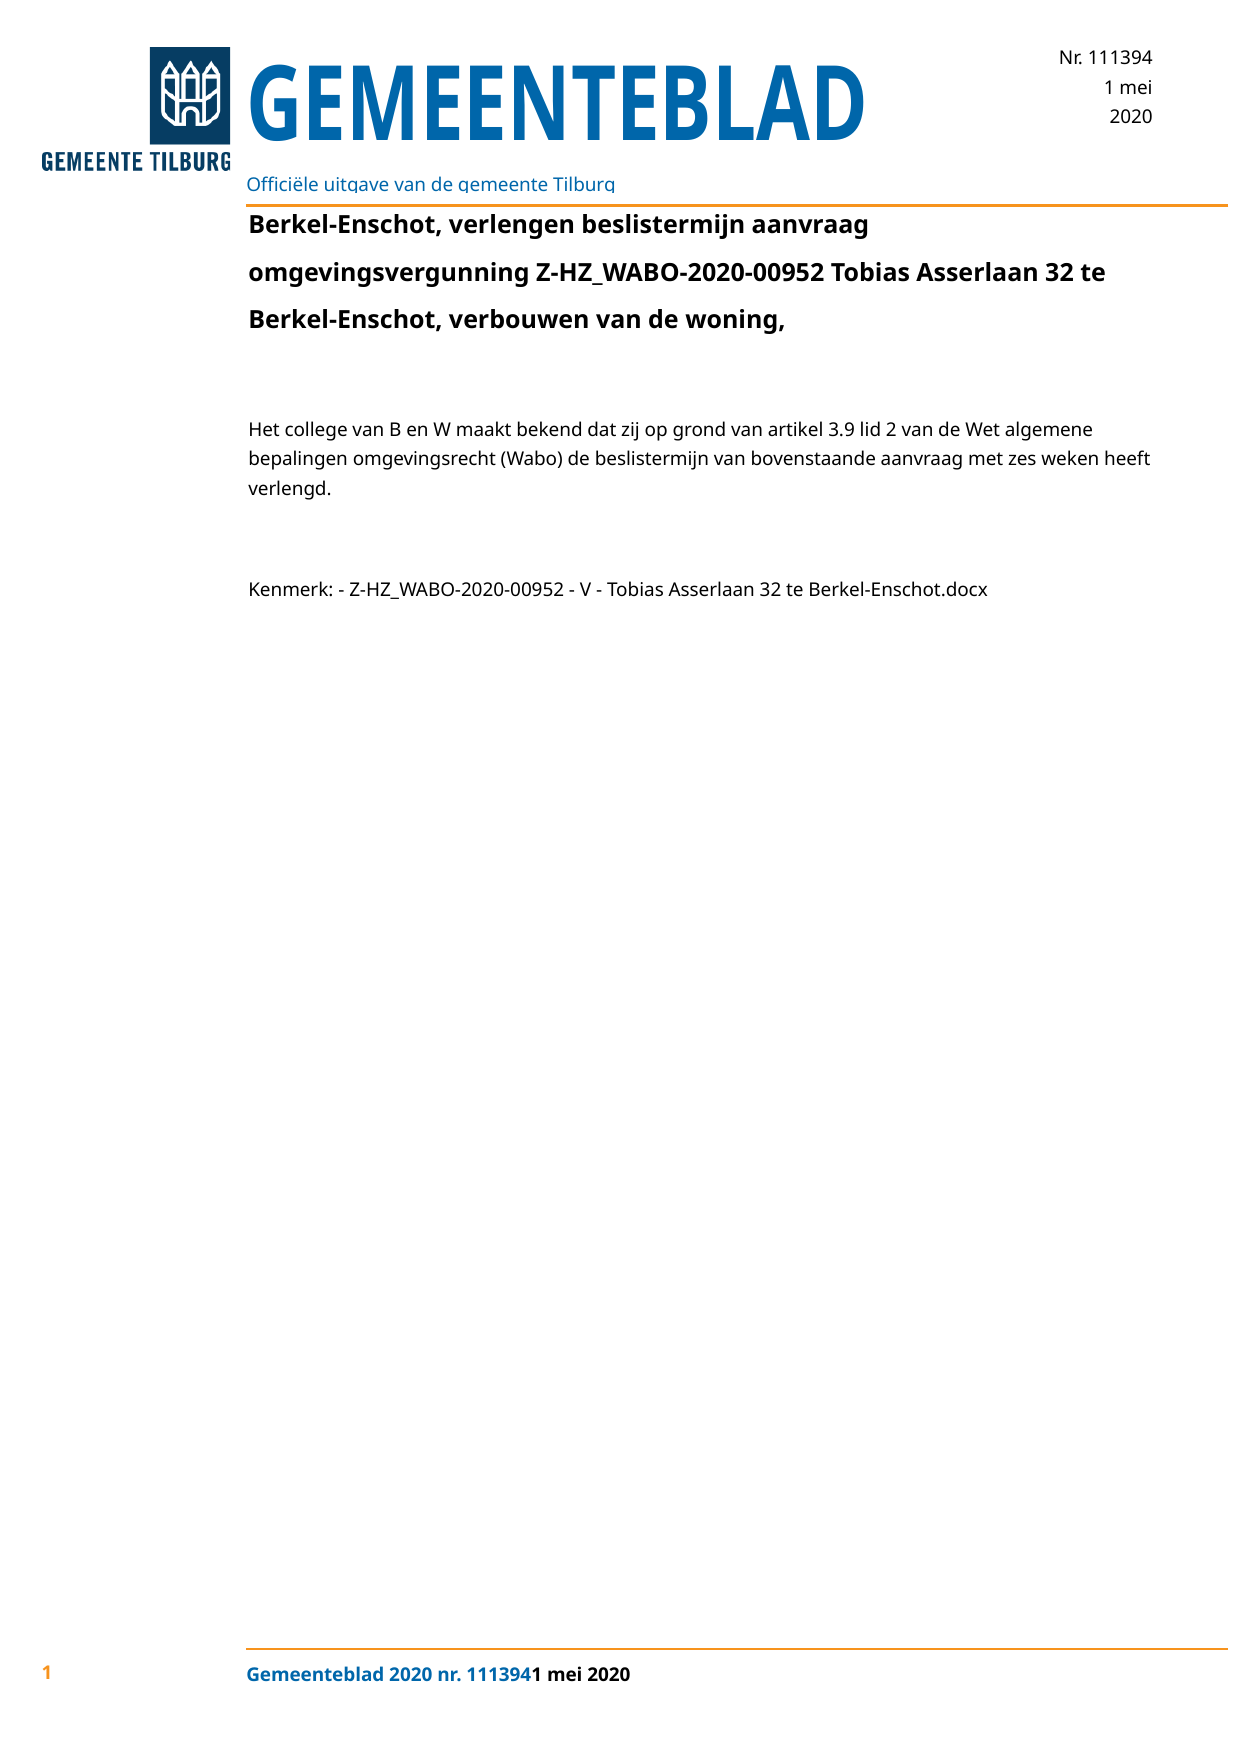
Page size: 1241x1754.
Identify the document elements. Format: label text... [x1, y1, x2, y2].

picture [41, 47, 231, 172]
text Het college van B en W maakt bekend dat zij op grond van artikel 3.9 lid 2 van de Wet algemene bepalingen omgevingsrecht (Wabo) de beslistermijn van bovenstaande aanvraag met zes weken heeft verlengd. [248, 416, 1152, 501]
text Berkel-Enschot, verlengen beslistermijn aanvraag omgevingsvergunning Z-HZ_WABO-2020-00952 Tobias Asserlaan 32 te Berkel-Enschot, verbouwen van de woning, [248, 207, 1152, 336]
text Kenmerk: - Z-HZ_WABO-2020-00952 - V - Tobias Asserlaan 32 te Berkel-Enschot.docx [248, 576, 1152, 602]
